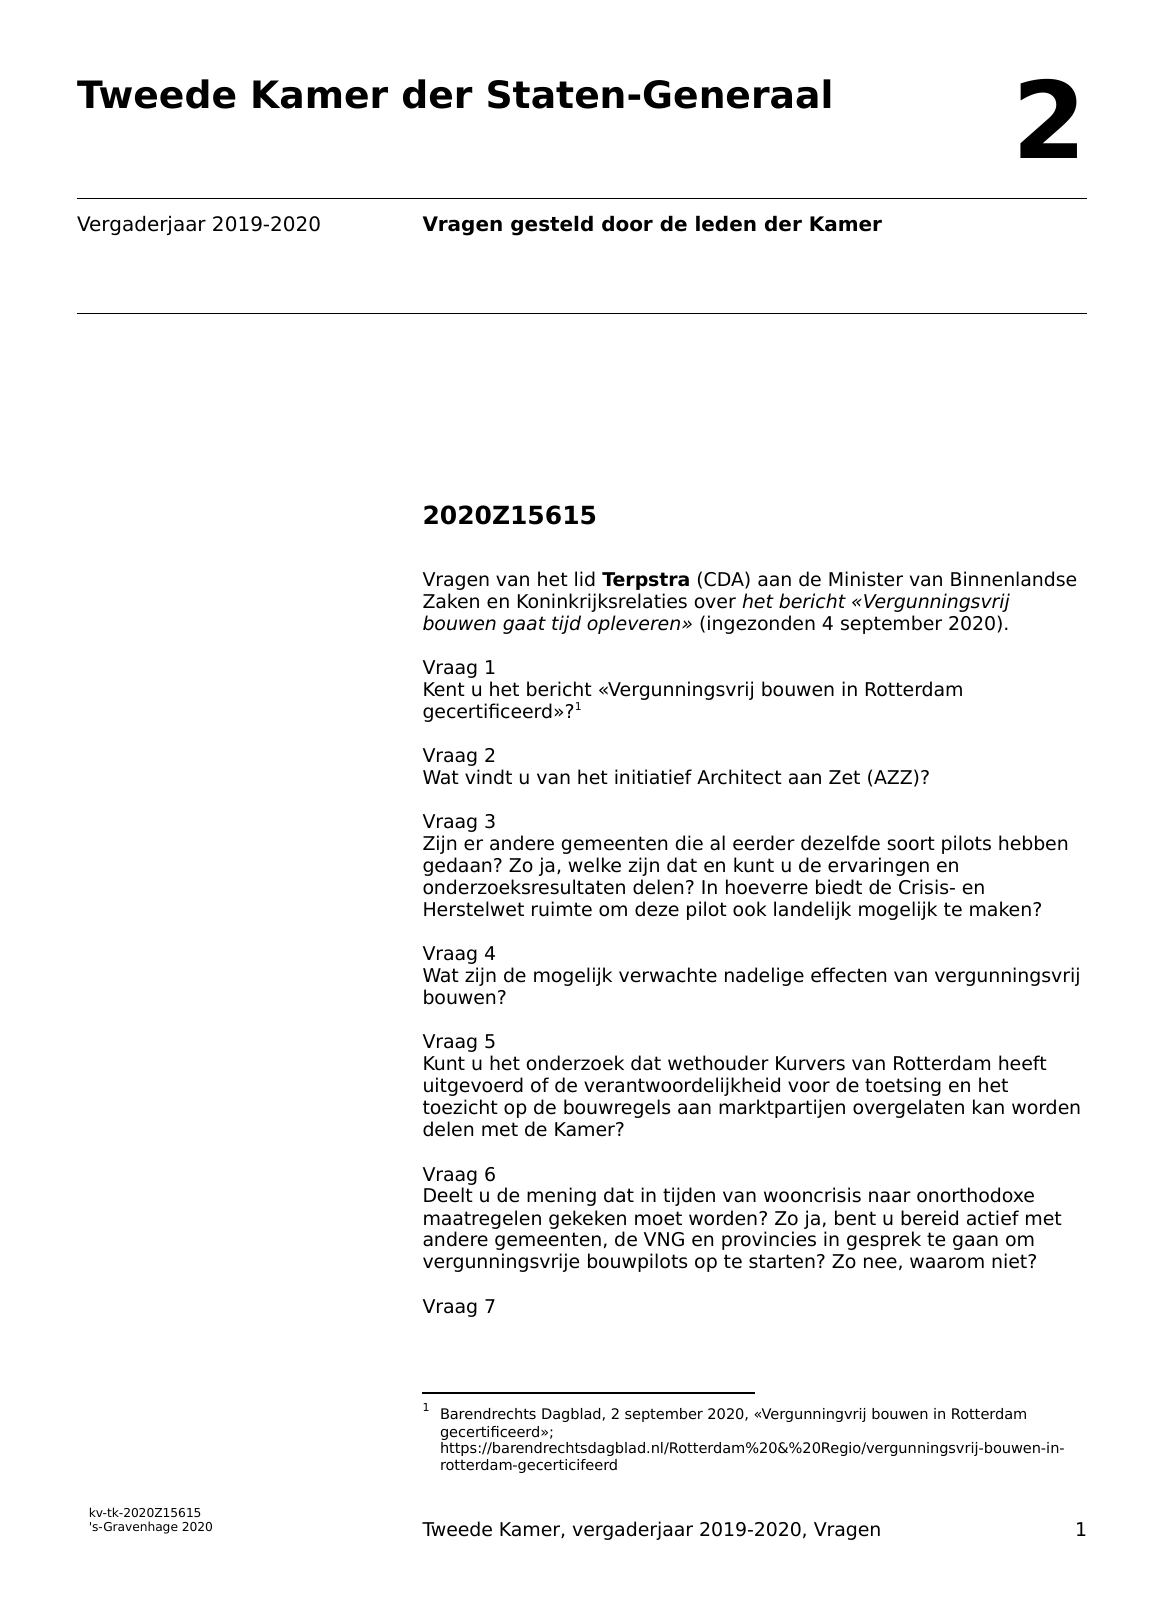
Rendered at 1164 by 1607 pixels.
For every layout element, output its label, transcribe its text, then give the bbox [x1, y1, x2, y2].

text Wat zijn de mogelijk verwachte nadelige effecten van vergunningsvrij bouwen? [422, 965, 1087, 1009]
text Deelt u de mening dat in tijden van wooncrisis naar onorthodoxe maatregelen gekeken moet worden? Zo ja, bent u bereid actief met andere gemeenten, de VNG en provincies in gesprek te gaan om vergunningsvrije bouwpilots op te starten? Zo nee, waarom niet? [422, 1185, 1087, 1273]
text 's-Gravenhage 2020 [88, 1520, 323, 1534]
text 2020Z15615 [422, 501, 1087, 531]
table_header 2 [886, 59, 1087, 198]
text Vraag 7 [422, 1296, 1087, 1317]
text Wat vindt u van het initiatief Architect aan Zet (AZZ)? [422, 767, 1087, 789]
text Vraag 6 [422, 1163, 1087, 1185]
text Vraag 4 [422, 943, 1087, 965]
text Kent u het bericht «Vergunningsvrij bouwen in Rotterdam gecertificeerd»? [422, 679, 1087, 723]
text Vraag 5 [422, 1031, 1087, 1053]
table_cell Vergaderjaar 2019-2020 [77, 199, 422, 313]
text Barendrechts Dagblad, 2 september 2020, «Vergunningvrij bouwen in Rotterdam gecertificeerd»; https://barendrechtsdagblad.nl/Rotterdam%20&%20Regio/vergunningsvrij-bouwen-in-rotterdam-gecerticifeerd [422, 1402, 1087, 1474]
text Vragen van het lid Terpstra (CDA) aan de Minister van Binnenlandse Zaken en Koninkrijksrelaties over het bericht «Vergunningsvrij bouwen gaat tijd opleveren» (ingezonden 4 september 2020). [422, 569, 1087, 635]
table_cell Vragen gesteld door de leden der Kamer [422, 199, 1087, 313]
text Vraag 3 [422, 811, 1087, 833]
text Vraag 1 [422, 657, 1087, 679]
text kv-tk-2020Z15615 [88, 1506, 323, 1520]
text Vraag 2 [422, 745, 1087, 767]
text Kunt u het onderzoek dat wethouder Kurvers van Rotterdam heeft uitgevoerd of de verantwoordelijkheid voor de toetsing en het toezicht op de bouwregels aan marktpartijen overgelaten kan worden delen met de Kamer? [422, 1053, 1087, 1141]
text Zijn er andere gemeenten die al eerder dezelfde soort pilots hebben gedaan? Zo ja, welke zijn dat en kunt u de ervaringen en onderzoeksresultaten delen? In hoeverre biedt de Crisis- en Herstelwet ruimte om deze pilot ook landelijk mogelijk te maken? [422, 833, 1087, 921]
table_header Tweede Kamer der Staten-Generaal [77, 59, 886, 198]
